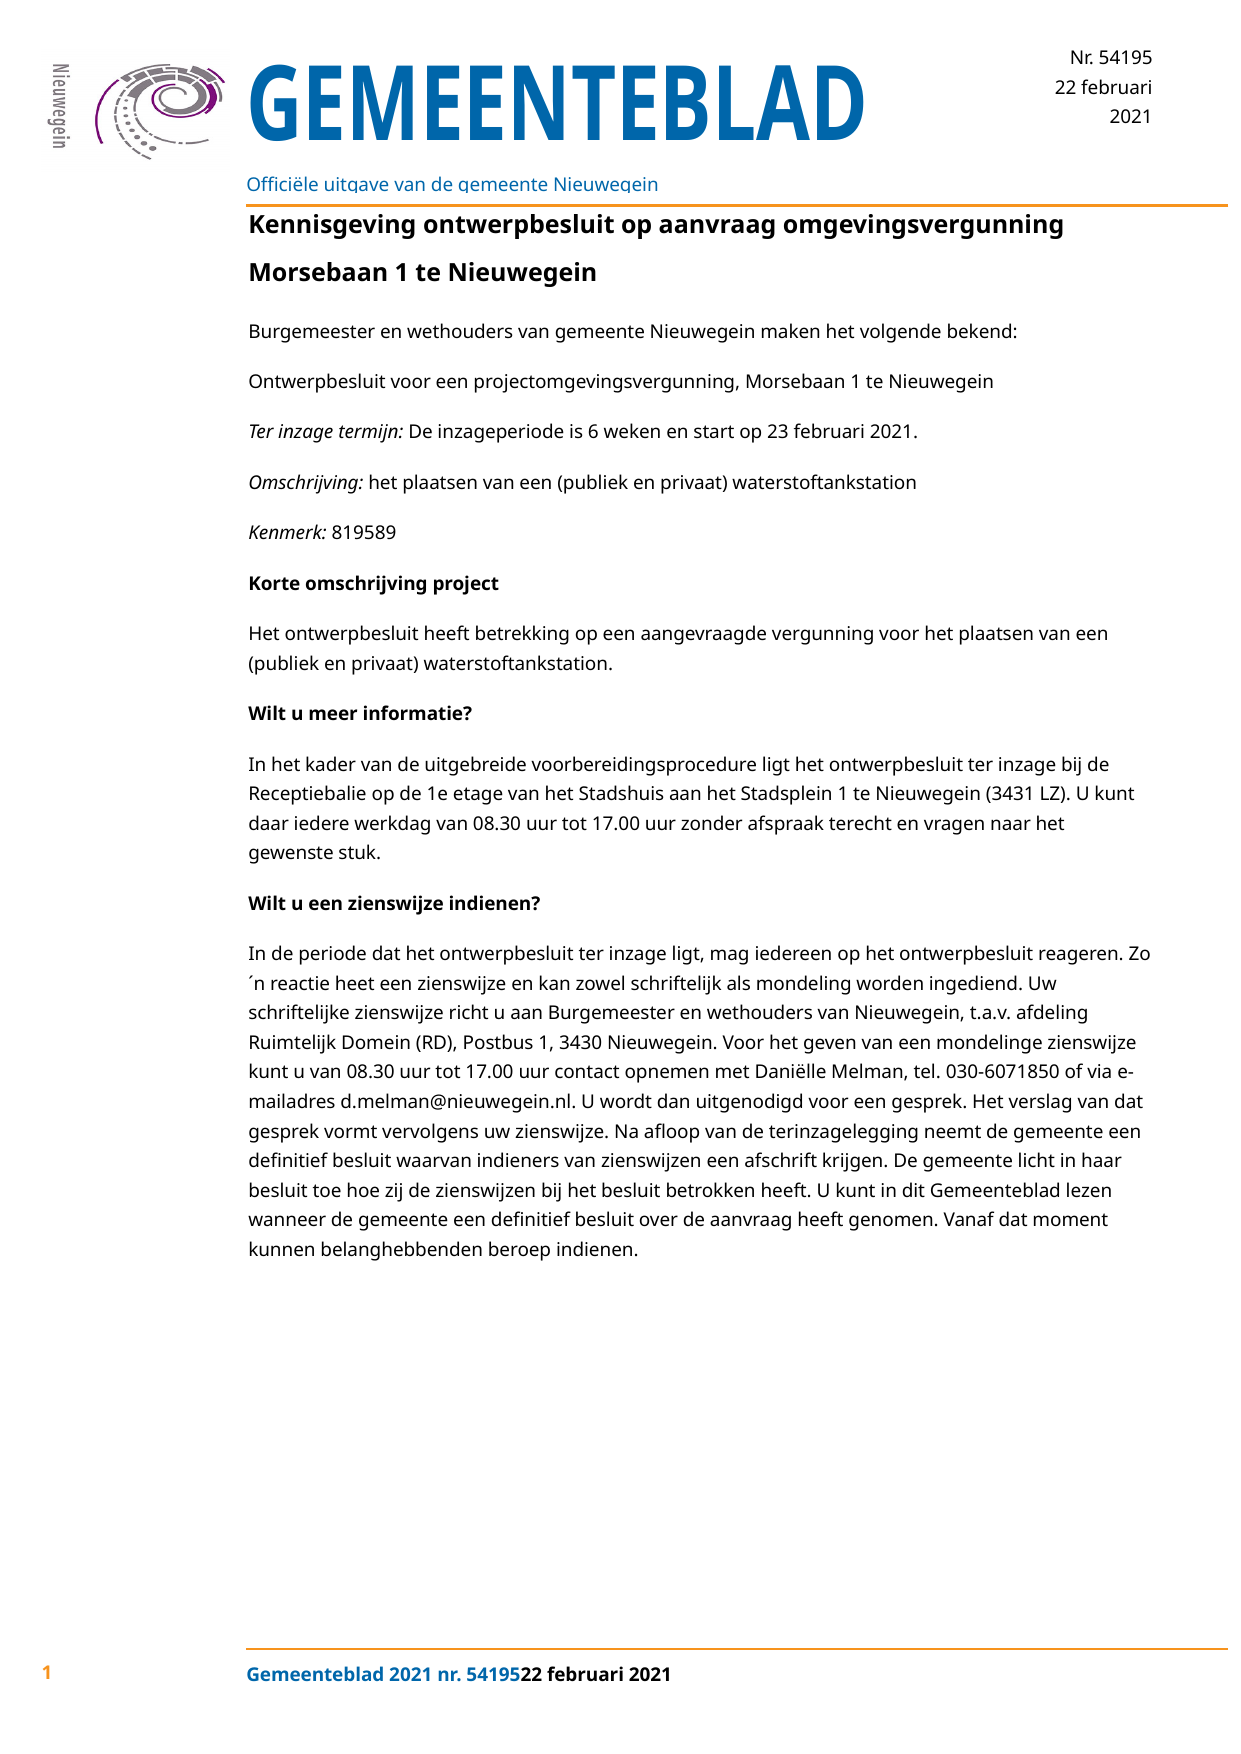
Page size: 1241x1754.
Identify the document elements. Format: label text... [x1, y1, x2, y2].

picture [41, 47, 231, 172]
text Omschrijving: het plaatsen van een (publiek en privaat) waterstoftankstation [248, 469, 1152, 495]
text Ter inzage termijn: De inzageperiode is 6 weken en start op 23 februari 2021. [248, 419, 1152, 444]
text Burgemeester en wethouders van gemeente Nieuwegein maken het volgende bekend: [248, 318, 1152, 344]
text In het kader van de uitgebreide voorbereidingsprocedure ligt het ontwerpbesluit ter inzage bij de Receptiebalie op de 1e etage van het Stadshuis aan het Stadsplein 1 te Nieuwegein (3431 LZ). U kunt daar iedere werkdag van 08.30 uur tot 17.00 uur zonder afspraak terecht en vragen naar het gewenste stuk. [248, 751, 1152, 865]
text Het ontwerpbesluit heeft betrekking op een aangevraagde vergunning voor het plaatsen van een (publiek en privaat) waterstoftankstation. [248, 620, 1152, 676]
text Kenmerk: 819589 [248, 519, 1152, 545]
text Wilt u meer informatie? [248, 700, 1152, 726]
text In de periode dat het ontwerpbesluit ter inzage ligt, mag iedereen op het ontwerpbesluit reageren. Zo´n reactie heet een zienswijze en kan zowel schriftelijk als mondeling worden ingediend. Uw schriftelijke zienswijze richt u aan Burgemeester en wethouders van Nieuwegein, t.a.v. afdeling Ruimtelijk Domein (RD), Postbus 1, 3430 Nieuwegein. Voor het geven van een mondelinge zienswijze kunt u van 08.30 uur tot 17.00 uur contact opnemen met Daniëlle Melman, tel. 030-6071850 of via e-mailadres d.melman@nieuwegein.nl. U wordt dan uitgenodigd voor een gesprek. Het verslag van dat gesprek vormt vervolgens uw zienswijze. Na afloop van de terinzagelegging neemt de gemeente een definitief besluit waarvan indieners van zienswijzen een afschrift krijgen. De gemeente licht in haar besluit toe hoe zij de zienswijzen bij het besluit betrokken heeft. U kunt in dit Gemeenteblad lezen wanneer de gemeente een definitief besluit over de aanvraag heeft genomen. Vanaf dat moment kunnen belanghebbenden beroep indienen. [248, 940, 1152, 1262]
text Korte omschrijving project [248, 570, 1152, 596]
text Ontwerpbesluit voor een projectomgevingsvergunning, Morsebaan 1 te Nieuwegein [248, 368, 1152, 394]
text Kennisgeving ontwerpbesluit op aanvraag omgevingsvergunning Morsebaan 1 te Nieuwegein [248, 207, 1152, 288]
text Wilt u een zienswijze indienen? [248, 890, 1152, 916]
